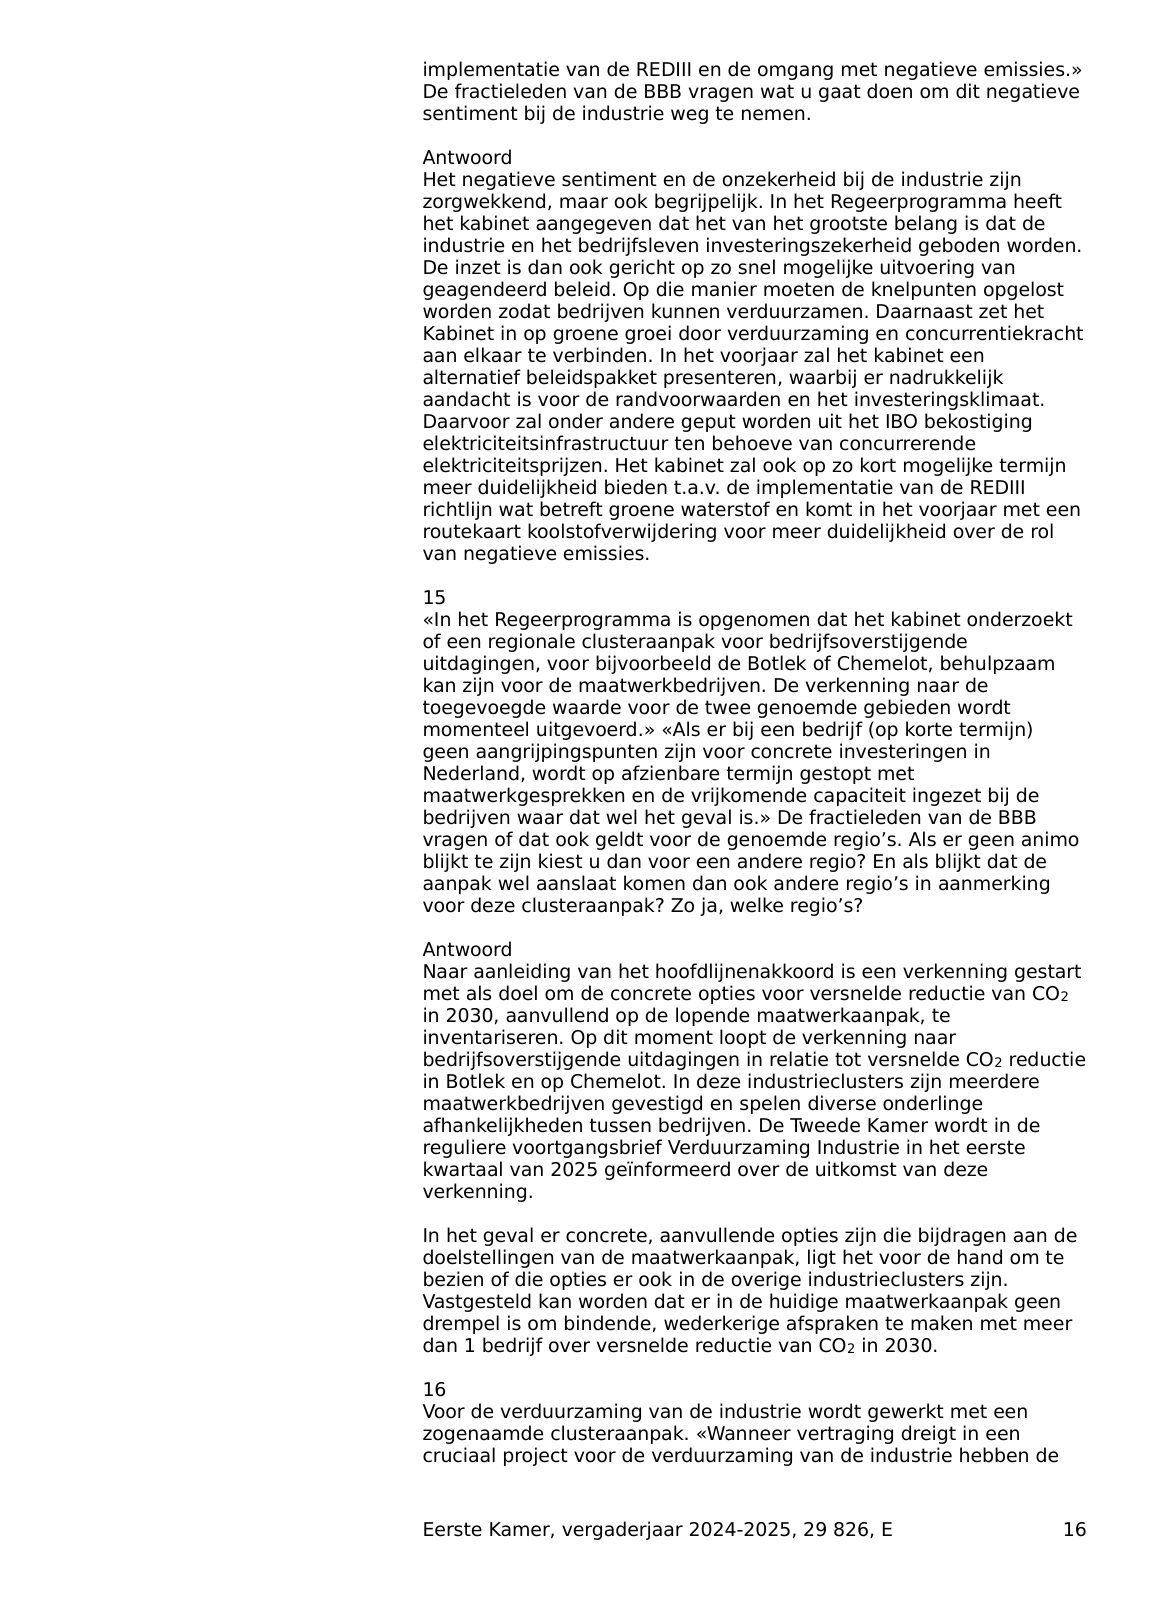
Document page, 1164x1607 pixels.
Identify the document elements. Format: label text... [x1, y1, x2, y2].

text In het geval er concrete, aanvullende opties zijn die bijdragen aan de doelstellingen van de maatwerkaanpak, ligt het voor de hand om te bezien of die opties er ook in de overige industrieclusters zijn. Vastgesteld kan worden dat er in de huidige maatwerkaanpak geen drempel is om bindende, wederkerige afspraken te maken met meer dan 1 bedrijf over versnelde reductie van CO2 in 2030. [422, 1225, 1087, 1357]
text Antwoord [422, 939, 1087, 961]
text Naar aanleiding van het hoofdlijnenakkoord is een verkenning gestart met als doel om de concrete opties voor versnelde reductie van CO2 in 2030, aanvullend op de lopende maatwerkaanpak, te inventariseren. Op dit moment loopt de verkenning naar bedrijfsoverstijgende uitdagingen in relatie tot versnelde CO2 reductie in Botlek en op Chemelot. In deze industrieclusters zijn meerdere maatwerkbedrijven gevestigd en spelen diverse onderlinge afhankelijkheden tussen bedrijven. De Tweede Kamer wordt in de reguliere voortgangsbrief Verduurzaming Industrie in het eerste kwartaal van 2025 geïnformeerd over de uitkomst van deze verkenning. [422, 961, 1087, 1203]
text Antwoord [422, 147, 1087, 169]
text Voor de verduurzaming van de industrie wordt gewerkt met een zogenaamde clusteraanpak. «Wanneer vertraging dreigt in een cruciaal project voor de verduurzaming van de industrie hebben de [422, 1401, 1087, 1467]
text 15 [422, 587, 1087, 609]
text «In het Regeerprogramma is opgenomen dat het kabinet onderzoekt of een regionale clusteraanpak voor bedrijfsoverstijgende uitdagingen, voor bijvoorbeeld de Botlek of Chemelot, behulpzaam kan zijn voor de maatwerkbedrijven. De verkenning naar de toegevoegde waarde voor de twee genoemde gebieden wordt momenteel uitgevoerd.» «Als er bij een bedrijf (op korte termijn) geen aangrijpingspunten zijn voor concrete investeringen in Nederland, wordt op afzienbare termijn gestopt met maatwerkgesprekken en de vrijkomende capaciteit ingezet bij de bedrijven waar dat wel het geval is.» De fractieleden van de BBB vragen of dat ook geldt voor de genoemde regio’s. Als er geen animo blijkt te zijn kiest u dan voor een andere regio? En als blijkt dat de aanpak wel aanslaat komen dan ook andere regio’s in aanmerking voor deze clusteraanpak? Zo ja, welke regio’s? [422, 609, 1087, 917]
text Het negatieve sentiment en de onzekerheid bij de industrie zijn zorgwekkend, maar ook begrijpelijk. In het Regeerprogramma heeft het kabinet aangegeven dat het van het grootste belang is dat de industrie en het bedrijfsleven investeringszekerheid geboden worden. De inzet is dan ook gericht op zo snel mogelijke uitvoering van geagendeerd beleid. Op die manier moeten de knelpunten opgelost worden zodat bedrijven kunnen verduurzamen. Daarnaast zet het Kabinet in op groene groei door verduurzaming en concurrentiekracht aan elkaar te verbinden. In het voorjaar zal het kabinet een alternatief beleidspakket presenteren, waarbij er nadrukkelijk aandacht is voor de randvoorwaarden en het investeringsklimaat. Daarvoor zal onder andere geput worden uit het IBO bekostiging elektriciteitsinfrastructuur ten behoeve van concurrerende elektriciteitsprijzen. Het kabinet zal ook op zo kort mogelijke termijn meer duidelijkheid bieden t.a.v. de implementatie van de REDIII richtlijn wat betreft groene waterstof en komt in het voorjaar met een routekaart koolstofverwijdering voor meer duidelijkheid over de rol van negatieve emissies. [422, 169, 1087, 565]
text implementatie van de REDIII en de omgang met negatieve emissies.» De fractieleden van de BBB vragen wat u gaat doen om dit negatieve sentiment bij de industrie weg te nemen. [422, 59, 1087, 125]
text 16 [422, 1379, 1087, 1401]
